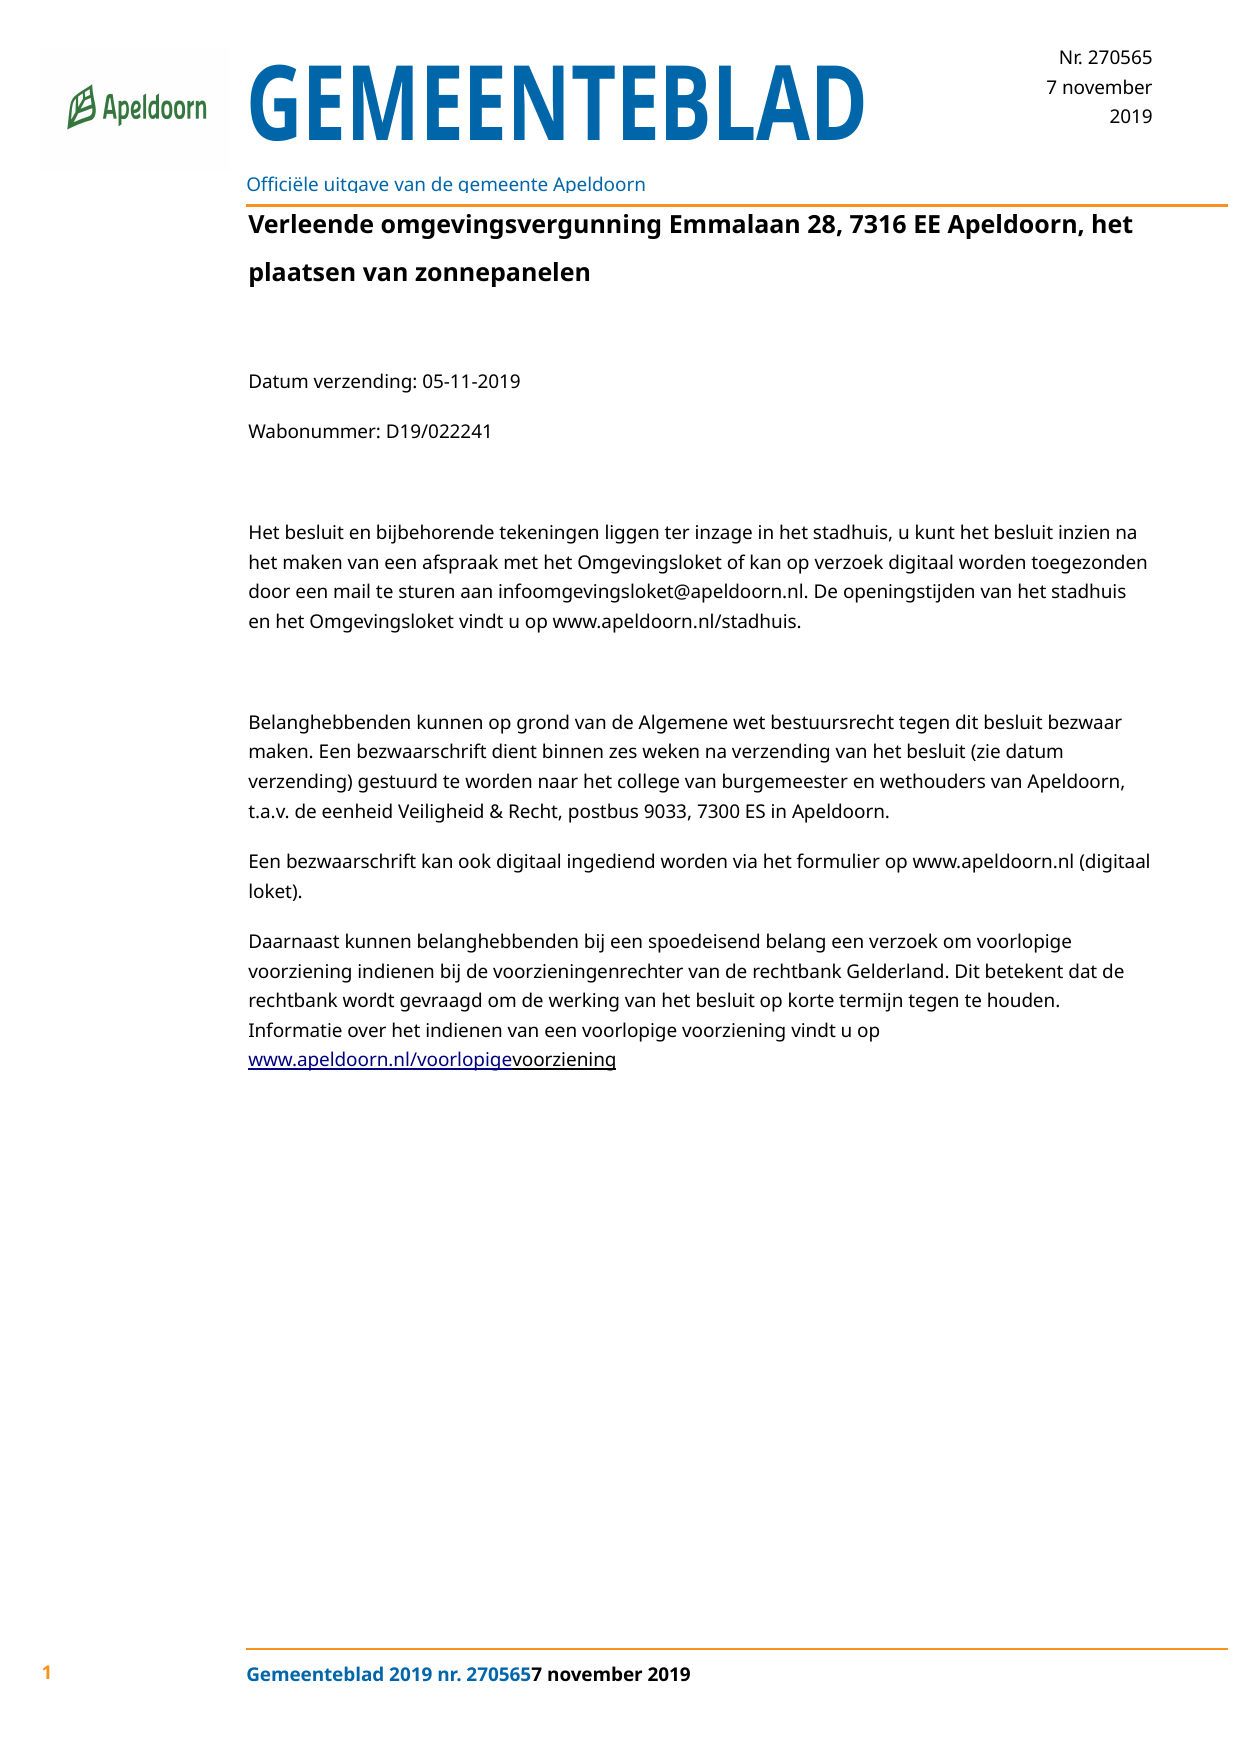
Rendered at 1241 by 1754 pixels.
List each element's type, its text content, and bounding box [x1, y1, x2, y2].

picture [41, 47, 231, 172]
text Datum verzending: 05-11-2019 [248, 368, 1152, 394]
text Het besluit en bijbehorende tekeningen liggen ter inzage in het stadhuis, u kunt het besluit inzien na het maken van een afspraak met het Omgevingsloket of kan op verzoek digitaal worden toegezonden door een mail te sturen aan infoomgevingsloket@apeldoorn.nl. De openingstijden van het stadhuis en het Omgevingsloket vindt u op www.apeldoorn.nl/stadhuis. [248, 519, 1152, 634]
text Belanghebbenden kunnen op grond van de Algemene wet bestuursrecht tegen dit besluit bezwaar maken. Een bezwaarschrift dient binnen zes weken na verzending van het besluit (zie datum verzending) gestuurd te worden naar het college van burgemeester en wethouders van Apeldoorn, t.a.v. de eenheid Veiligheid & Recht, postbus 9033, 7300 ES in Apeldoorn. [248, 709, 1152, 824]
text Wabonummer: D19/022241 [248, 419, 1152, 444]
text Een bezwaarschrift kan ook digitaal ingediend worden via het formulier op www.apeldoorn.nl (digitaal loket). [248, 848, 1152, 904]
text Daarnaast kunnen belanghebbenden bij een spoedeisend belang een verzoek om voorlopige voorziening indienen bij de voorzieningenrechter van de rechtbank Gelderland. Dit betekent dat de rechtbank wordt gevraagd om de werking van het besluit op korte termijn tegen te houden. Informatie over het indienen van een voorlopige voorziening vindt u op www.apeldoorn.nl/voorlopigevoorziening [248, 928, 1152, 1072]
text Verleende omgevingsvergunning Emmalaan 28, 7316 EE Apeldoorn, het plaatsen van zonnepanelen [248, 207, 1152, 288]
